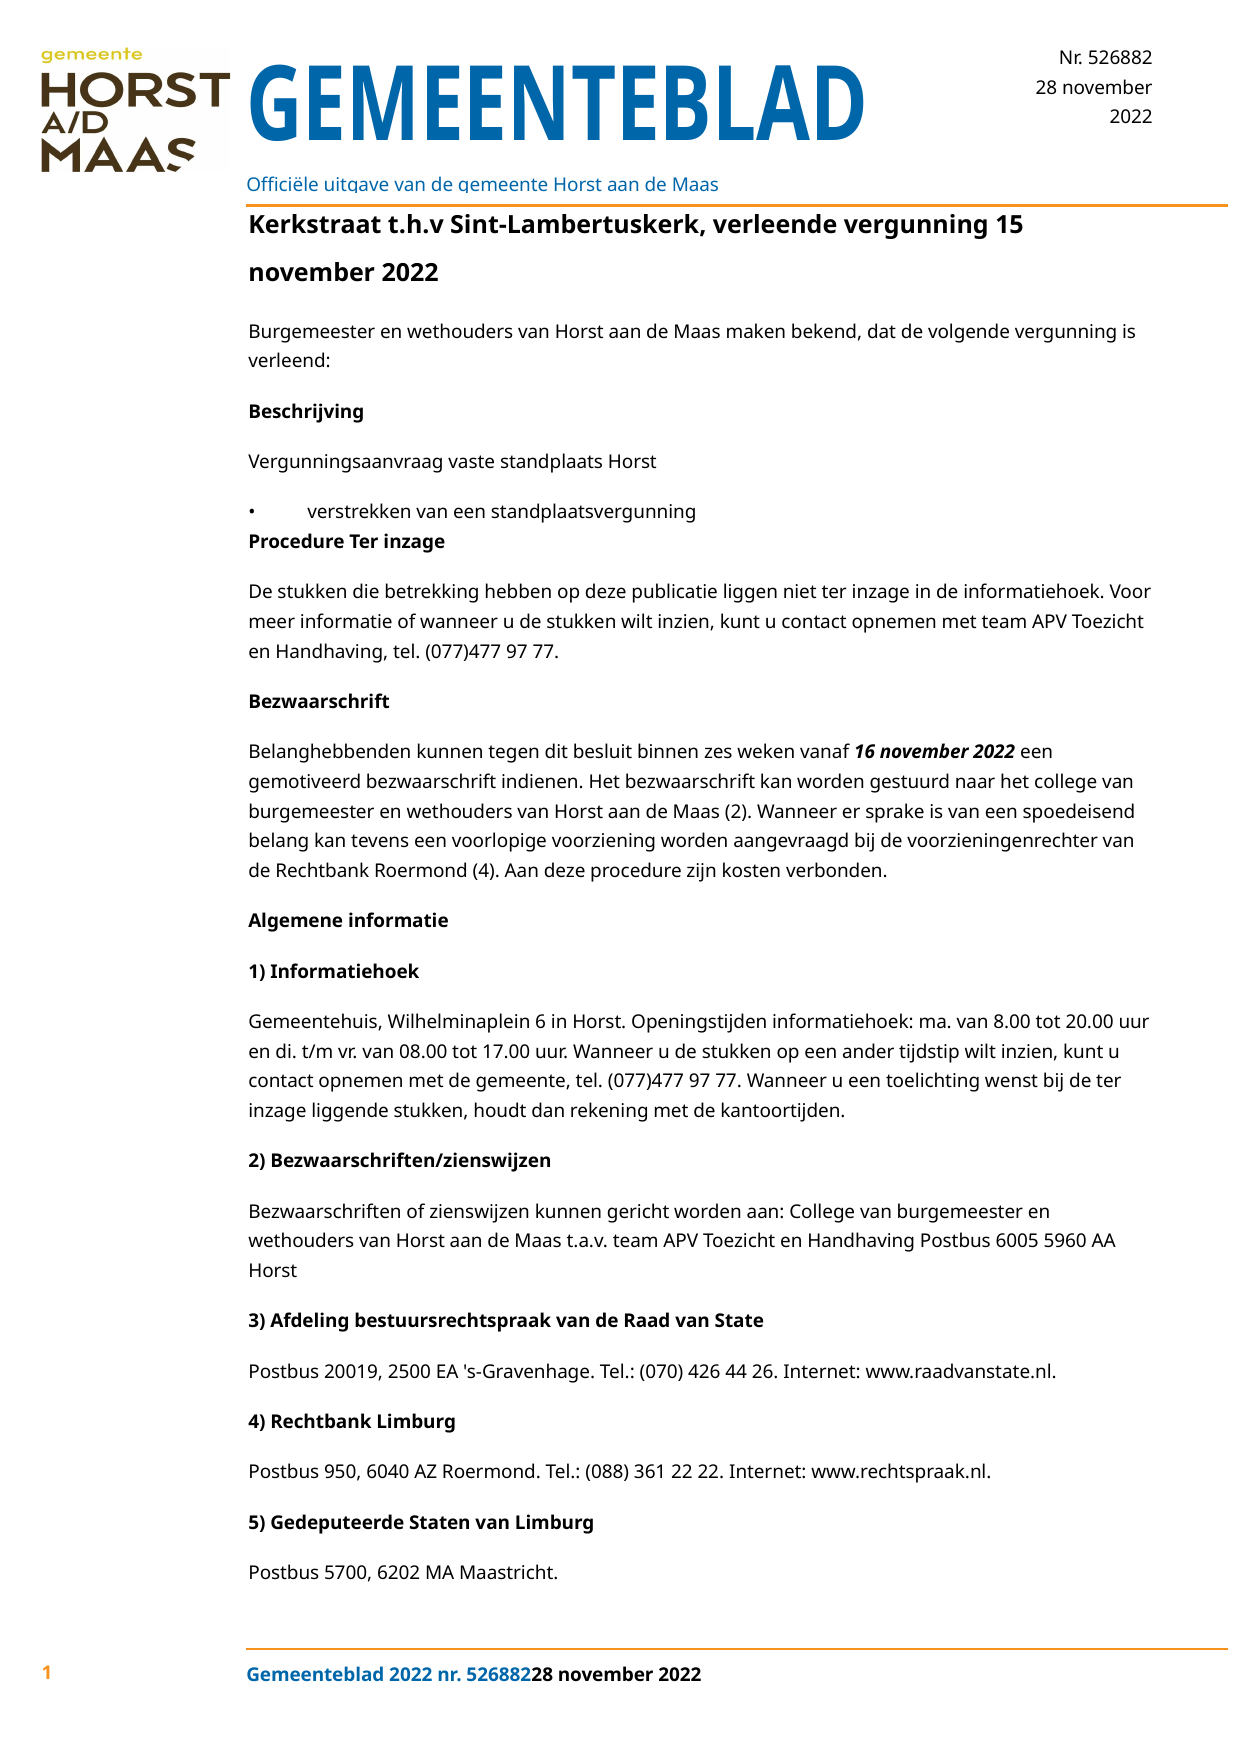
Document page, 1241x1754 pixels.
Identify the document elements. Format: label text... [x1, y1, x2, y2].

text Postbus 20019, 2500 EA 's-Gravenhage. Tel.: (070) 426 44 26. Internet: www.raadvanstate.nl. [248, 1358, 1152, 1384]
text De stukken die betrekking hebben op deze publicatie liggen niet ter inzage in de informatiehoek. Voor meer informatie of wanneer u de stukken wilt inzien, kunt u contact opnemen met team APV Toezicht en Handhaving, tel. (077)477 97 77. [248, 579, 1152, 664]
text Postbus 5700, 6202 MA Maastricht. [248, 1559, 1152, 1585]
text Postbus 950, 6040 AZ Roermond. Tel.: (088) 361 22 22. Internet: www.rechtspraak.nl. [248, 1459, 1152, 1484]
text Beschrijving [248, 398, 1152, 424]
picture [41, 47, 231, 172]
text 1) Informatiehoek [248, 958, 1152, 984]
text Belanghebbenden kunnen tegen dit besluit binnen zes weken vanaf 16 november 2022 een gemotiveerd bezwaarschrift indienen. Het bezwaarschrift kan worden gestuurd naar het college van burgemeester en wethouders van Horst aan de Maas (2). Wanneer er sprake is van een spoedeisend belang kan tevens een voorlopige voorziening worden aangevraagd bij de voorzieningenrechter van de Rechtbank Roermond (4). Aan deze procedure zijn kosten verbonden. [248, 739, 1152, 883]
text Gemeentehuis, Wilhelminaplein 6 in Horst. Openingstijden informatiehoek: ma. van 8.00 tot 20.00 uur en di. t/m vr. van 08.00 tot 17.00 uur. Wanneer u de stukken op een ander tijdstip wilt inzien, kunt u contact opnemen met de gemeente, tel. (077)477 97 77. Wanneer u een toelichting wenst bij de ter inzage liggende stukken, houdt dan rekening met de kantoortijden. [248, 1008, 1152, 1123]
text 3) Afdeling bestuursrechtspraak van de Raad van State [248, 1307, 1152, 1333]
text Burgemeester en wethouders van Horst aan de Maas maken bekend, dat de volgende vergunning is verleend: [248, 318, 1152, 373]
text Vergunningsaanvraag vaste standplaats Horst [248, 448, 1152, 474]
text Algemene informatie [248, 907, 1152, 933]
text Kerkstraat t.h.v Sint-Lambertuskerk, verleende vergunning 15 november 2022 [248, 207, 1152, 288]
text 2) Bezwaarschriften/zienswijzen [248, 1147, 1152, 1173]
list verstrekken van een standplaatsvergunning [248, 499, 1152, 524]
text 5) Gedeputeerde Staten van Limburg [248, 1509, 1152, 1535]
text Bezwaarschriften of zienswijzen kunnen gericht worden aan: College van burgemeester en wethouders van Horst aan de Maas t.a.v. team APV Toezicht en Handhaving Postbus 6005 5960 AA Horst [248, 1198, 1152, 1283]
text Procedure Ter inzage [248, 528, 1152, 554]
text 4) Rechtbank Limburg [248, 1408, 1152, 1434]
text Bezwaarschrift [248, 688, 1152, 714]
